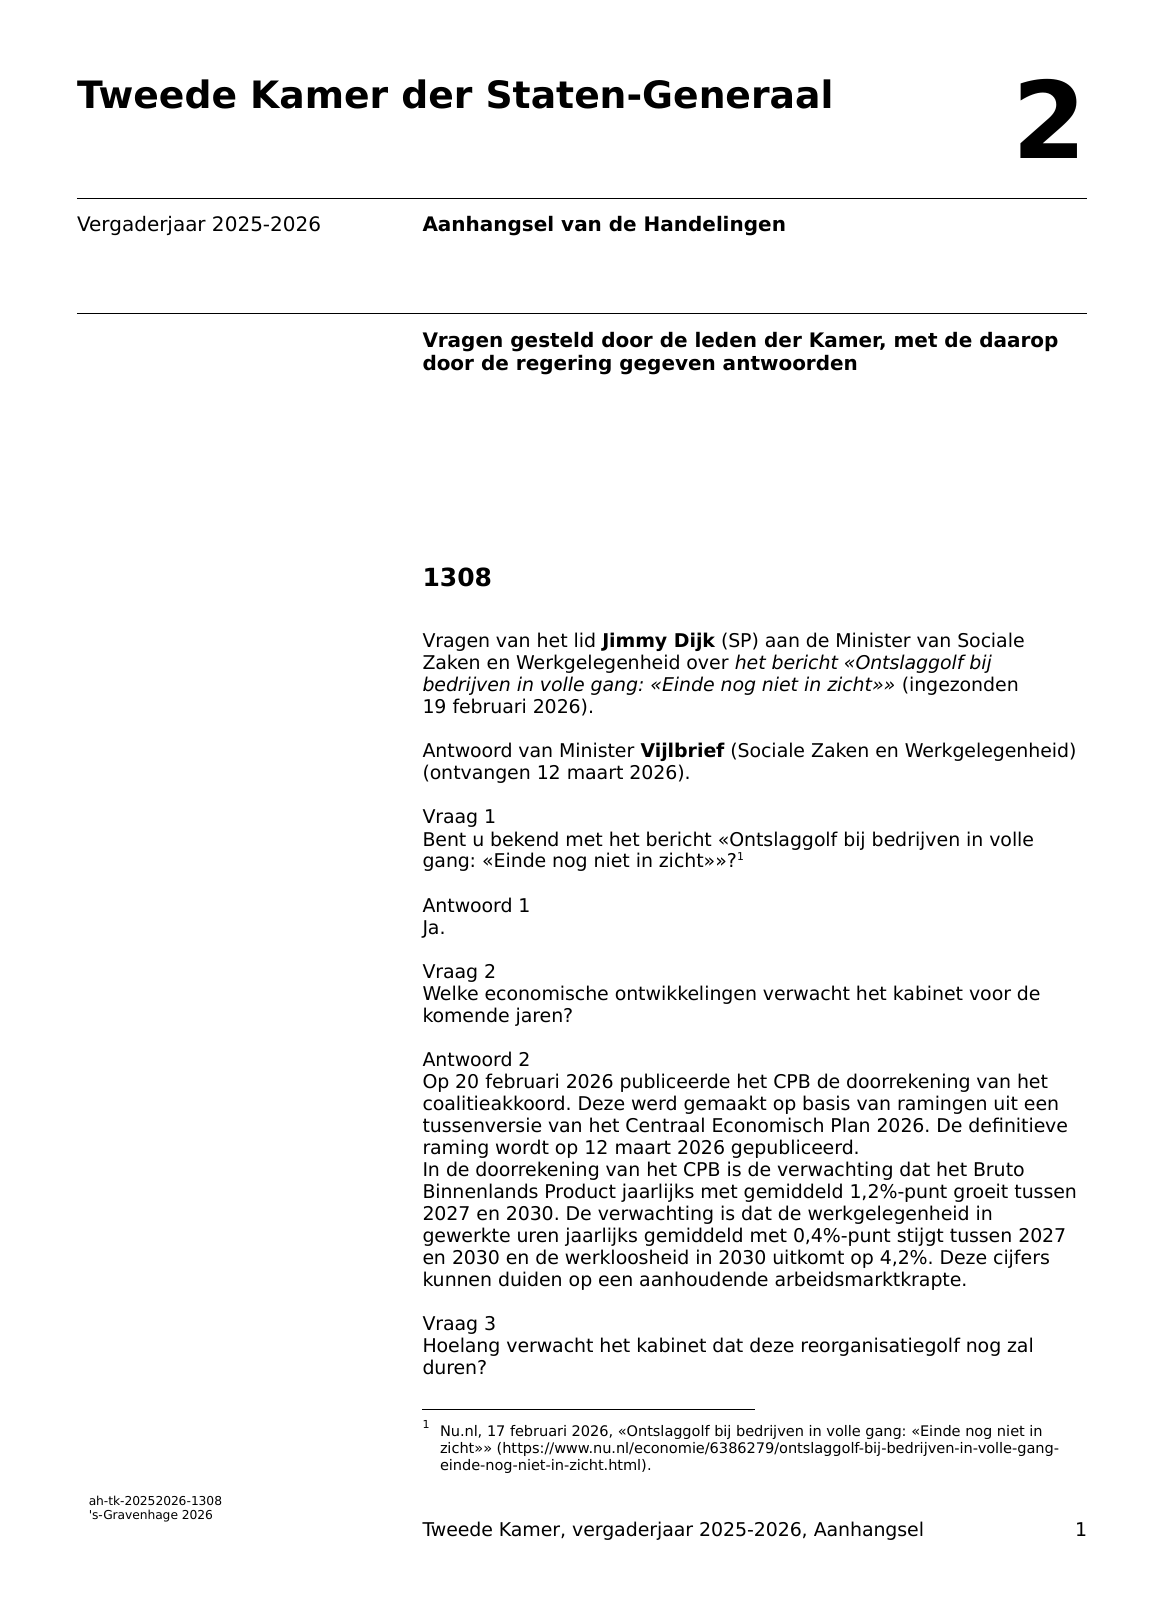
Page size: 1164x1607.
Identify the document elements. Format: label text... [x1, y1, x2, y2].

text Antwoord 1 [422, 894, 1087, 917]
text In de doorrekening van het CPB is de verwachting dat het Bruto Binnenlands Product jaarlijks met gemiddeld 1,2%-punt groeit tussen 2027 en 2030. De verwachting is dat de werkgelegenheid in gewerkte uren jaarlijks gemiddeld met 0,4%-punt stijgt tussen 2027 en 2030 en de werkloosheid in 2030 uitkomt op 4,2%. Deze cijfers kunnen duiden op een aanhoudende arbeidsmarktkrapte. [422, 1159, 1087, 1291]
table_cell Aanhangsel van de Handelingen [422, 199, 1087, 313]
table_cell Vergaderjaar 2025-2026 [77, 199, 422, 313]
text 's-Gravenhage 2026 [88, 1508, 323, 1522]
text Vraag 1 [422, 806, 1087, 828]
text Nu.nl, 17 februari 2026, «Ontslaggolf bij bedrijven in volle gang: «Einde nog niet in zicht»» (https://www.nu.nl/economie/6386279/ontslaggolf-bij-bedrijven-in-volle-gang-einde-nog-niet-in-zicht.html). [422, 1418, 1087, 1474]
text 1308 [422, 563, 1087, 592]
text Vragen van het lid Jimmy Dijk (SP) aan de Minister van Sociale Zaken en Werkgelegenheid over het bericht «Ontslaggolf bij bedrijven in volle gang: «Einde nog niet in zicht»» (ingezonden 19 februari 2026). [422, 630, 1087, 718]
text Vraag 3 [422, 1313, 1087, 1335]
text Bent u bekend met het bericht «Ontslaggolf bij bedrijven in volle gang: «Einde nog niet in zicht»»? [422, 828, 1087, 872]
table_cell Vragen gesteld door de leden der Kamer, met de daarop door de regering gegeven antwoorden [422, 314, 1087, 375]
text Op 20 februari 2026 publiceerde het CPB de doorrekening van het coalitieakkoord. Deze werd gemaakt op basis van ramingen uit een tussenversie van het Centraal Economisch Plan 2026. De definitieve raming wordt op 12 maart 2026 gepubliceerd. [422, 1071, 1087, 1159]
text Antwoord 2 [422, 1049, 1087, 1071]
text Welke economische ontwikkelingen verwacht het kabinet voor de komende jaren? [422, 983, 1087, 1027]
text Vraag 2 [422, 961, 1087, 983]
text Antwoord van Minister Vijlbrief (Sociale Zaken en Werkgelegenheid) (ontvangen 12 maart 2026). [422, 740, 1087, 784]
text Ja. [422, 917, 1087, 938]
text Hoelang verwacht het kabinet dat deze reorganisatiegolf nog zal duren? [422, 1335, 1087, 1379]
table_header 2 [886, 59, 1087, 198]
table_header Tweede Kamer der Staten-Generaal [77, 59, 886, 198]
table_cell [77, 314, 422, 375]
text ah-tk-20252026-1308 [88, 1494, 323, 1508]
